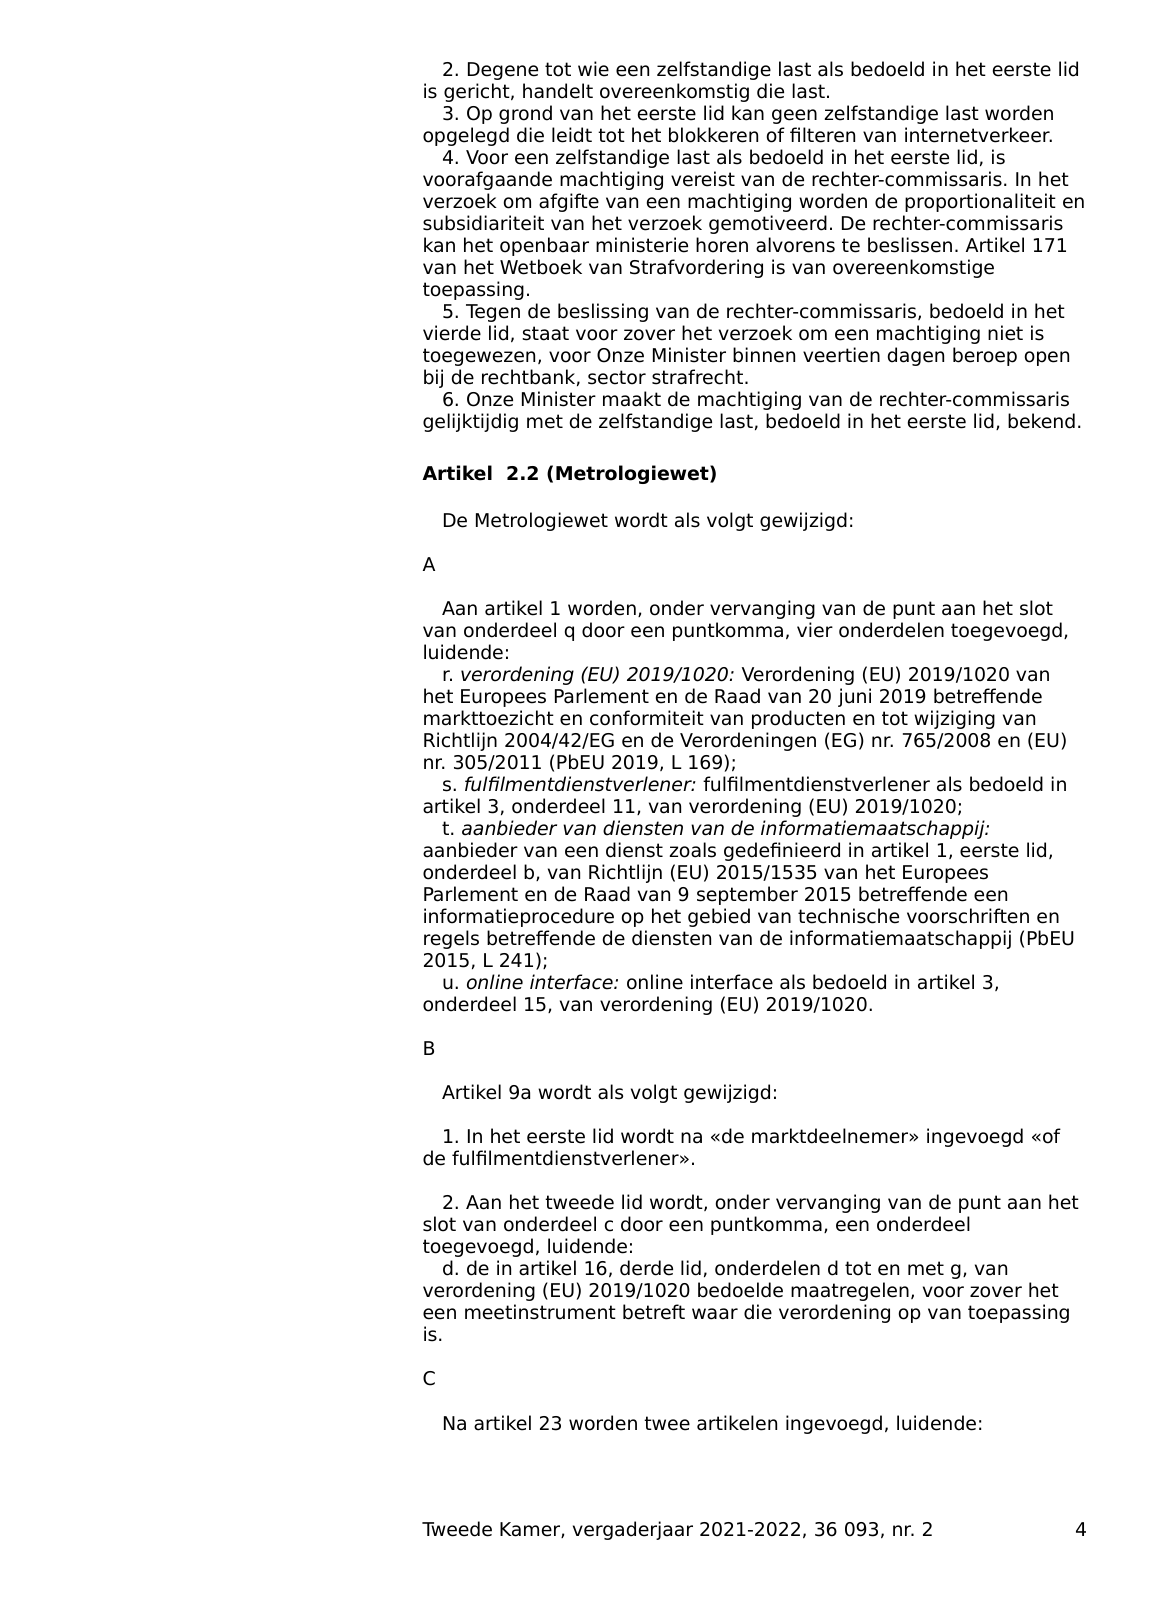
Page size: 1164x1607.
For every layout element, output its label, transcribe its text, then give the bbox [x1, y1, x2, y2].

text d. de in artikel 16, derde lid, onderdelen d tot en met g, van verordening (EU) 2019/1020 bedoelde maatregelen, voor zover het een meetinstrument betreft waar die verordening op van toepassing is. [422, 1258, 1087, 1346]
text 4. Voor een zelfstandige last als bedoeld in het eerste lid, is voorafgaande machtiging vereist van de rechter-commissaris. In het verzoek om afgifte van een machtiging worden de proportionaliteit en subsidiariteit van het verzoek gemotiveerd. De rechter-commissaris kan het openbaar ministerie horen alvorens te beslissen. Artikel 171 van het Wetboek van Strafvordering is van overeenkomstige toepassing. [422, 147, 1087, 301]
text De Metrologiewet wordt als volgt gewijzigd: [422, 510, 1087, 532]
subtitle Artikel 2.2 (Metrologiewet) [422, 463, 1087, 485]
text 5. Tegen de beslissing van de rechter-commissaris, bedoeld in het vierde lid, staat voor zover het verzoek om een machtiging niet is toegewezen, voor Onze Minister binnen veertien dagen beroep open bij de rechtbank, sector strafrecht. [422, 301, 1087, 389]
text B [422, 1038, 1087, 1060]
text 2. Aan het tweede lid wordt, onder vervanging van de punt aan het slot van onderdeel c door een puntkomma, een onderdeel toegevoegd, luidende: [422, 1192, 1087, 1258]
text 6. Onze Minister maakt de machtiging van de rechter-commissaris gelijktijdig met de zelfstandige last, bedoeld in het eerste lid, bekend. [422, 389, 1087, 433]
text Na artikel 23 worden twee artikelen ingevoegd, luidende: [422, 1412, 1087, 1434]
text Aan artikel 1 worden, onder vervanging van de punt aan het slot van onderdeel q door een puntkomma, vier onderdelen toegevoegd, luidende: [422, 598, 1087, 664]
text C [422, 1368, 1087, 1390]
text 3. Op grond van het eerste lid kan geen zelfstandige last worden opgelegd die leidt tot het blokkeren of filteren van internetverkeer. [422, 103, 1087, 147]
text A [422, 554, 1087, 576]
text 1. In het eerste lid wordt na «de marktdeelnemer» ingevoegd «of de fulfilmentdienstverlener». [422, 1126, 1087, 1170]
text Artikel 9a wordt als volgt gewijzigd: [422, 1082, 1087, 1104]
text u. online interface: online interface als bedoeld in artikel 3, onderdeel 15, van verordening (EU) 2019/1020. [422, 972, 1087, 1016]
text r. verordening (EU) 2019/1020: Verordening (EU) 2019/1020 van het Europees Parlement en de Raad van 20 juni 2019 betreffende markttoezicht en conformiteit van producten en tot wijziging van Richtlijn 2004/42/EG en de Verordeningen (EG) nr. 765/2008 en (EU) nr. 305/2011 (PbEU 2019, L 169); [422, 664, 1087, 774]
text s. fulfilmentdienstverlener: fulfilmentdienstverlener als bedoeld in artikel 3, onderdeel 11, van verordening (EU) 2019/1020; [422, 774, 1087, 818]
text t. aanbieder van diensten van de informatiemaatschappij: aanbieder van een dienst zoals gedefinieerd in artikel 1, eerste lid, onderdeel b, van Richtlijn (EU) 2015/1535 van het Europees Parlement en de Raad van 9 september 2015 betreffende een informatieprocedure op het gebied van technische voorschriften en regels betreffende de diensten van de informatiemaatschappij (PbEU 2015, L 241); [422, 818, 1087, 972]
text 2. Degene tot wie een zelfstandige last als bedoeld in het eerste lid is gericht, handelt overeenkomstig die last. [422, 59, 1087, 103]
